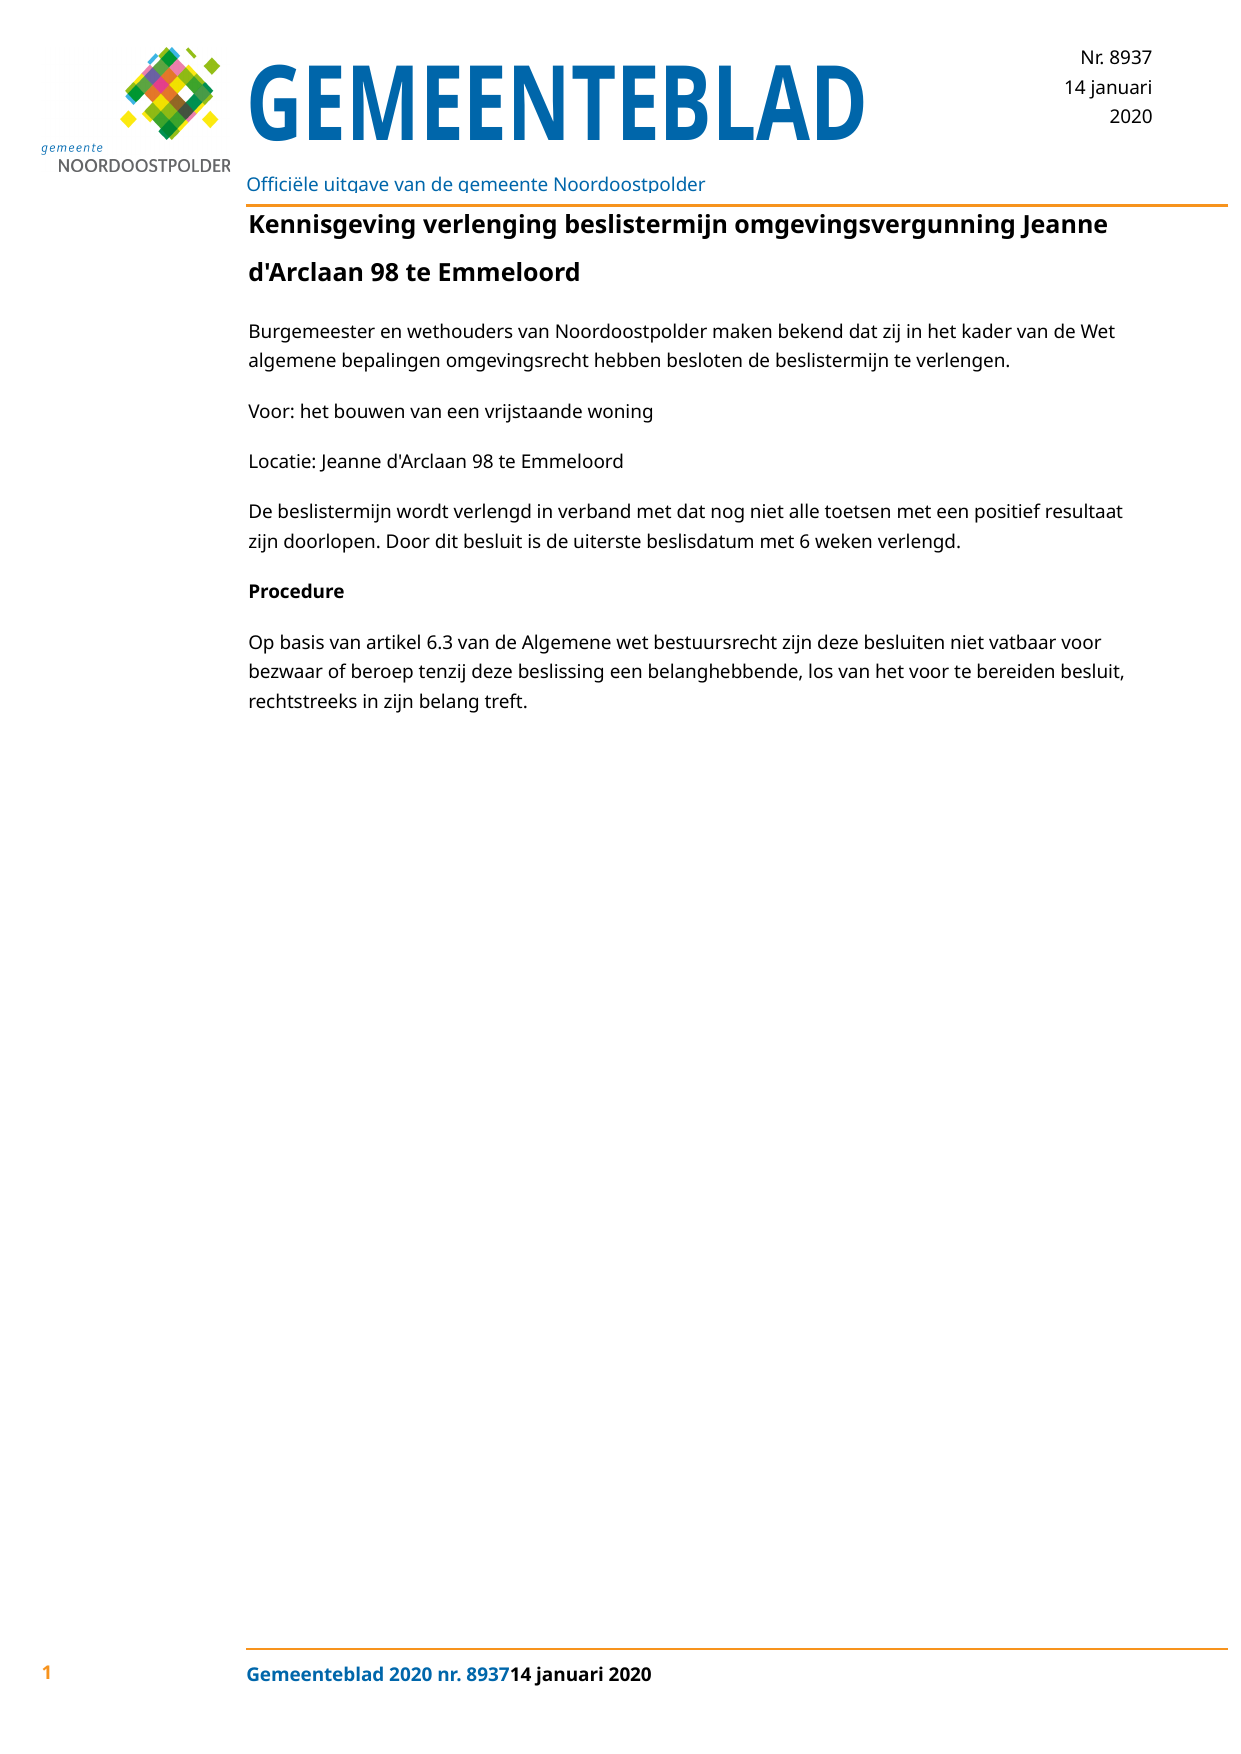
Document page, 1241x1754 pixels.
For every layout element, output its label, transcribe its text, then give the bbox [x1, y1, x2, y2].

text Burgemeester en wethouders van Noordoostpolder maken bekend dat zij in het kader van de Wet algemene bepalingen omgevingsrecht hebben besloten de beslistermijn te verlengen. [248, 318, 1152, 373]
text Locatie: Jeanne d'Arclaan 98 te Emmeloord [248, 448, 1152, 474]
text Op basis van artikel 6.3 van de Algemene wet bestuursrecht zijn deze besluiten niet vatbaar voor bezwaar of beroep tenzij deze beslissing een belanghebbende, los van het voor te bereiden besluit, rechtstreeks in zijn belang treft. [248, 629, 1152, 714]
text Voor: het bouwen van een vrijstaande woning [248, 398, 1152, 424]
picture [41, 47, 231, 172]
text Procedure [248, 579, 1152, 604]
text De beslistermijn wordt verlengd in verband met​ ​​dat nog niet alle toetsen met een positief resultaat zijn doorlopen. Door dit besluit is de uiterste beslisdatum met 6 weken verlengd. [248, 499, 1152, 554]
text Kennisgeving verlenging beslistermijn omgevingsvergunning Jeanne d'Arclaan 98 te Emmeloord [248, 207, 1152, 288]
